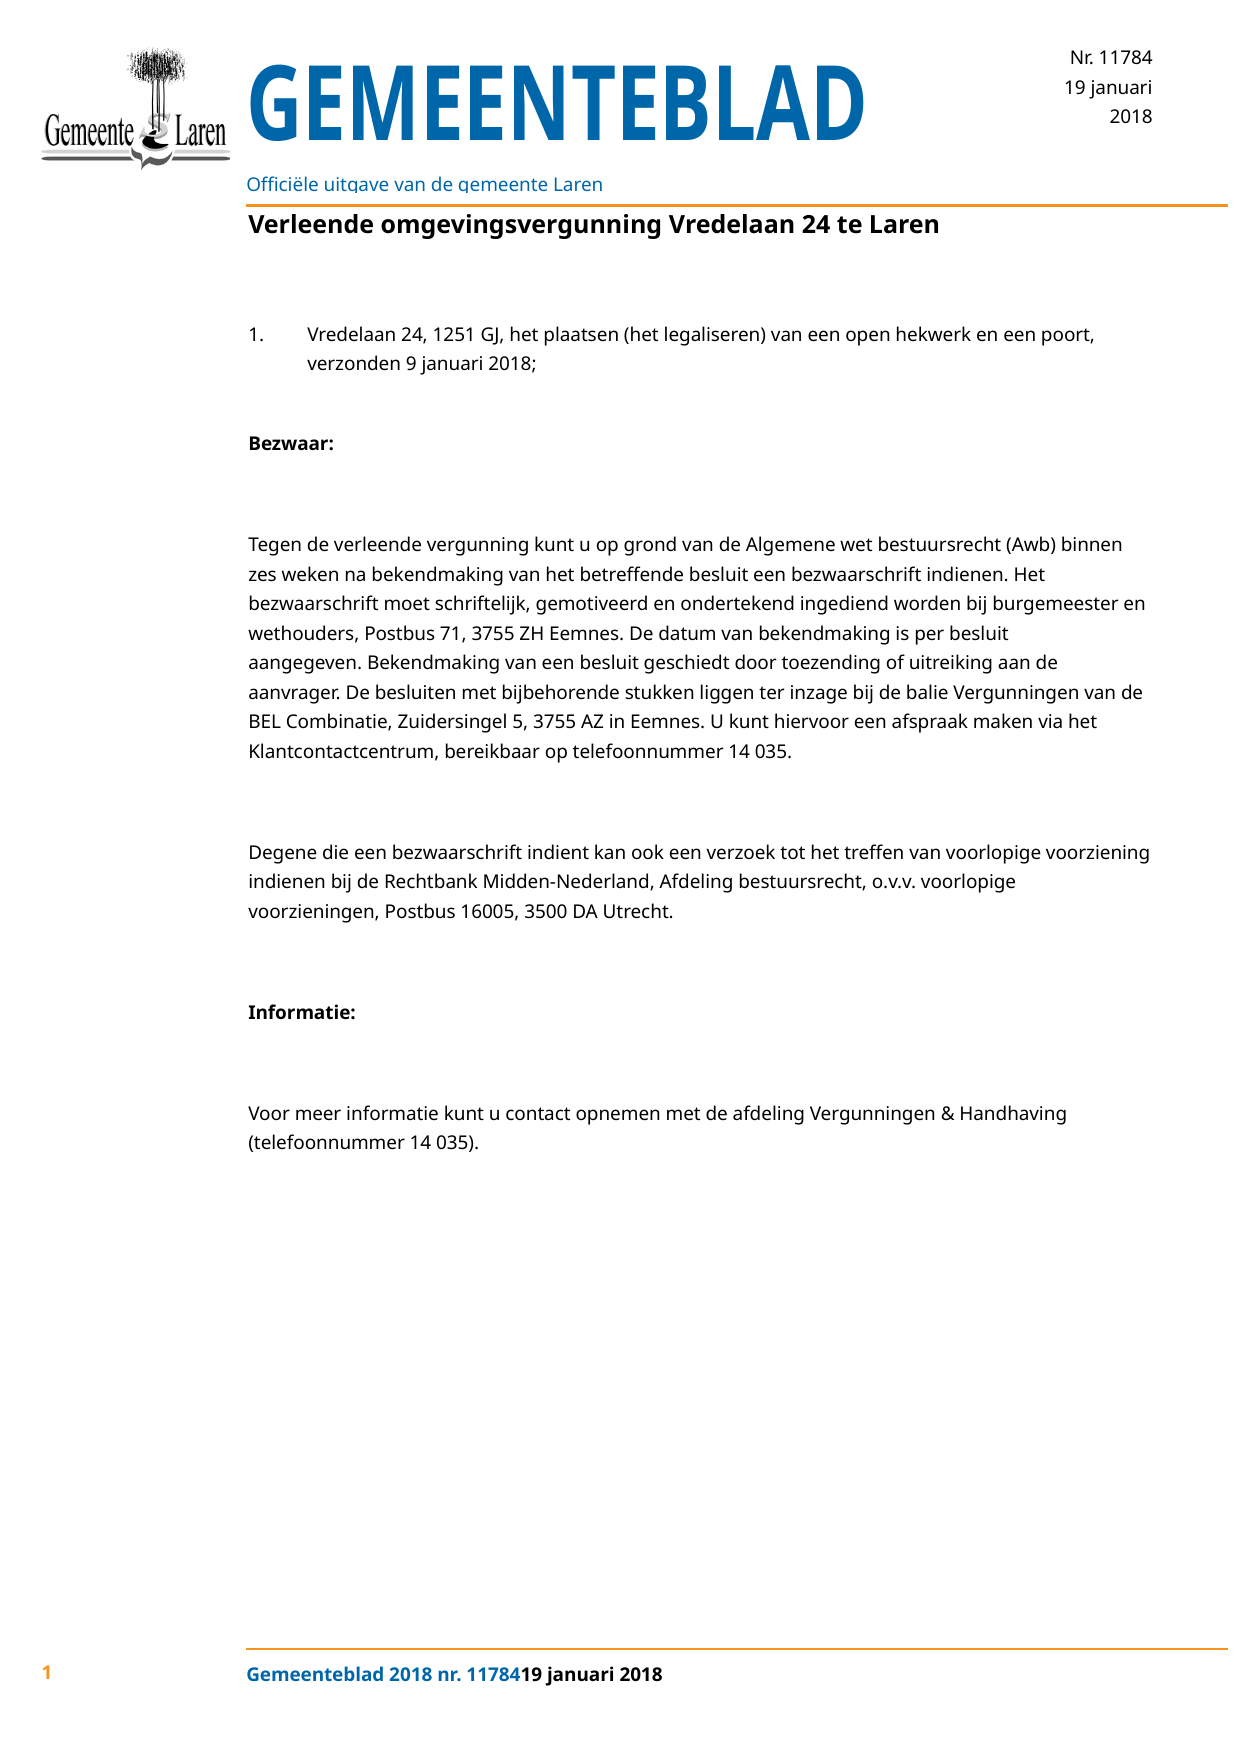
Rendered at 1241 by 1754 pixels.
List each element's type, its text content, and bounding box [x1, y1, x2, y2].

text Voor meer informatie kunt u contact opnemen met de afdeling Vergunningen & Handhaving (telefoonnummer 14 035). [248, 1100, 1152, 1155]
text Informatie: [248, 999, 1152, 1025]
text Tegen de verleende vergunning kunt u op grond van de Algemene wet bestuursrecht (Awb) binnen zes weken na bekendmaking van het betreffende besluit een bezwaarschrift indienen. Het bezwaarschrift moet schriftelijk, gemotiveerd en ondertekend ingediend worden bij burgemeester en wethouders, Postbus 71, 3755 ZH Eemnes. De datum van bekendmaking is per besluit aangegeven. Bekendmaking van een besluit geschiedt door toezending of uitreiking aan de aanvrager. De besluiten met bijbehorende stukken liggen ter inzage bij de balie Vergunningen van de BEL Combinatie, Zuidersingel 5, 3755 AZ in Eemnes. U kunt hiervoor een afspraak maken via het Klantcontactcentrum, bereikbaar op telefoonnummer 14 035. [248, 531, 1152, 764]
text Verleende omgevingsvergunning Vredelaan 24 te Laren [248, 207, 1152, 241]
text Bezwaar: [248, 430, 1152, 456]
text Degene die een bezwaarschrift indient kan ook een verzoek tot het treffen van voorlopige voorziening indienen bij de Rechtbank Midden-Nederland, Afdeling bestuursrecht, o.v.v. voorlopige voorzieningen, Postbus 16005, 3500 DA Utrecht. [248, 839, 1152, 924]
list Vredelaan 24, 1251 GJ, het plaatsen (het legaliseren) van een open hekwerk en een poort, verzonden 9 januari 2018; [248, 321, 1152, 376]
picture [41, 47, 231, 172]
